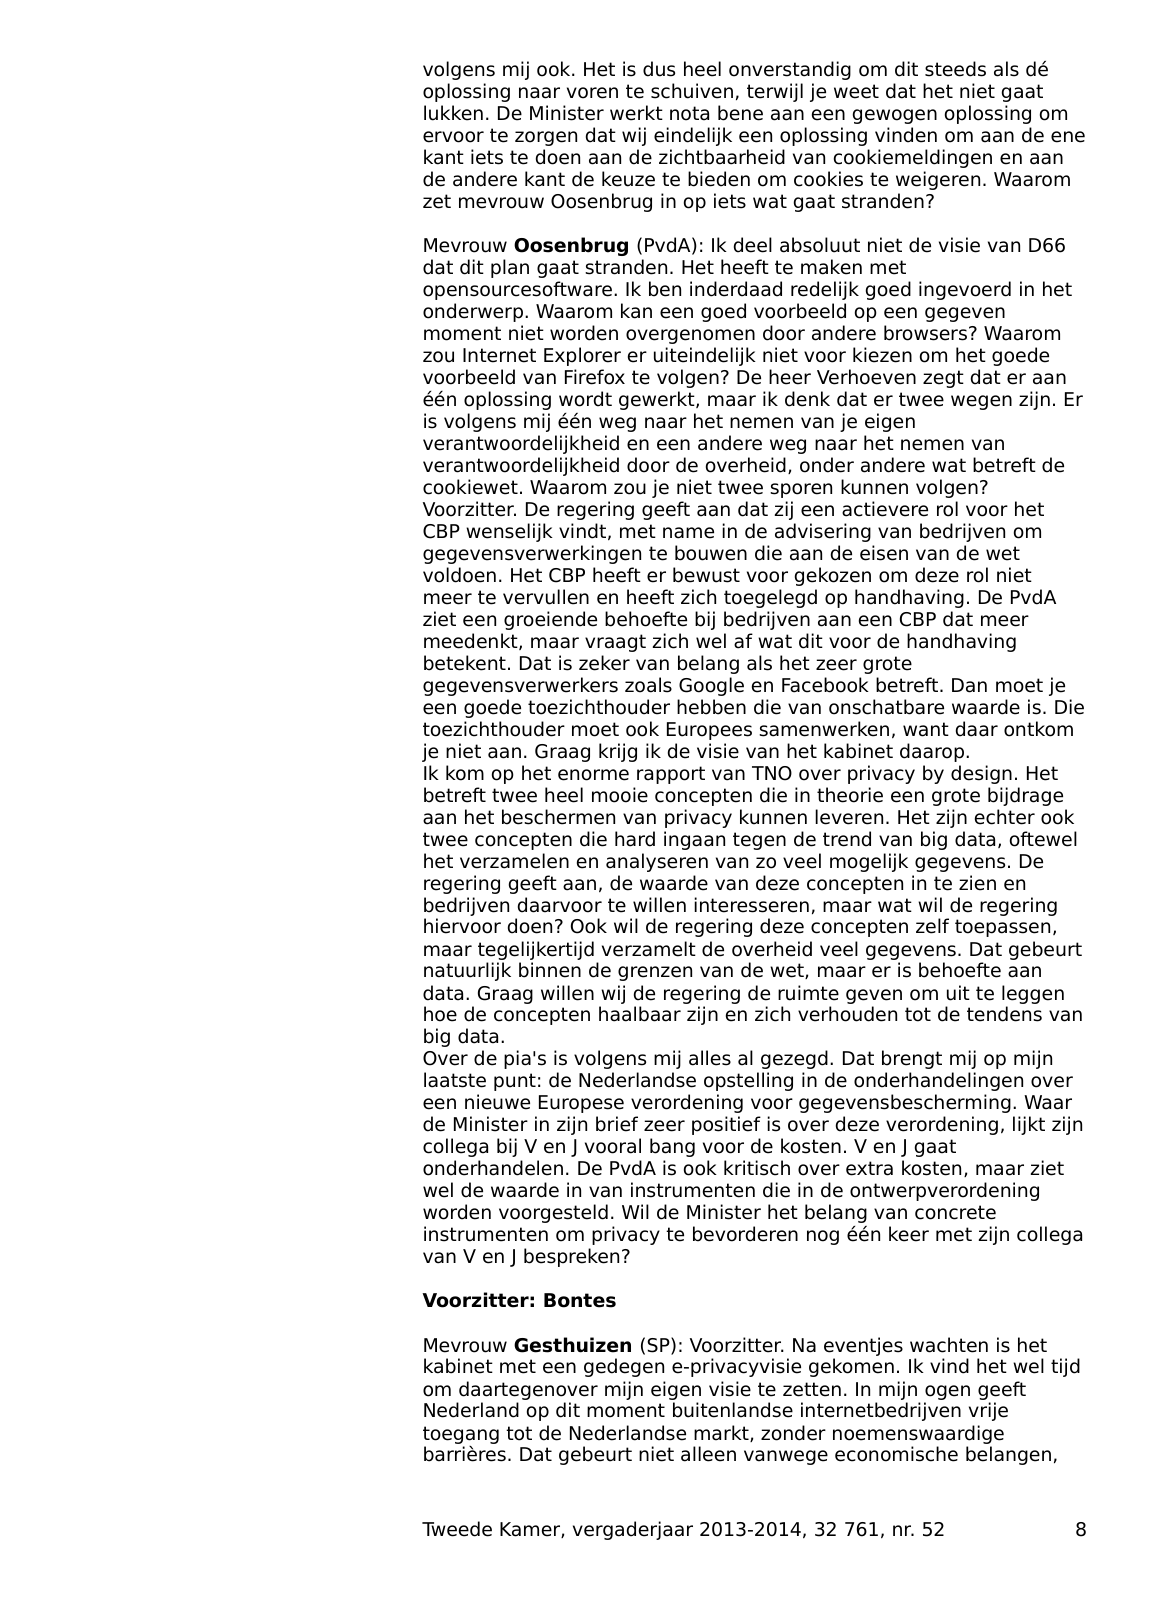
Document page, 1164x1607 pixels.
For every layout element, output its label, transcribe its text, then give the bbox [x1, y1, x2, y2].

text Voorzitter: Bontes [422, 1290, 1087, 1312]
text Mevrouw Gesthuizen (SP): Voorzitter. Na eventjes wachten is het kabinet met een gedegen e-privacyvisie gekomen. Ik vind het wel tijd om daartegenover mijn eigen visie te zetten. In mijn ogen geeft Nederland op dit moment buitenlandse internetbedrijven vrije toegang tot de Nederlandse markt, zonder noemenswaardige barrières. Dat gebeurt niet alleen vanwege economische belangen, [422, 1334, 1087, 1466]
text Over de pia's is volgens mij alles al gezegd. Dat brengt mij op mijn laatste punt: de Nederlandse opstelling in de onderhandelingen over een nieuwe Europese verordening voor gegevensbescherming. Waar de Minister in zijn brief zeer positief is over deze verordening, lijkt zijn collega bij V en J vooral bang voor de kosten. V en J gaat onderhandelen. De PvdA is ook kritisch over extra kosten, maar ziet wel de waarde in van instrumenten die in de ontwerpverordening worden voorgesteld. Wil de Minister het belang van concrete instrumenten om privacy te bevorderen nog één keer met zijn collega van V en J bespreken? [422, 1048, 1087, 1268]
text volgens mij ook. Het is dus heel onverstandig om dit steeds als dé oplossing naar voren te schuiven, terwijl je weet dat het niet gaat lukken. De Minister werkt nota bene aan een gewogen oplossing om ervoor te zorgen dat wij eindelijk een oplossing vinden om aan de ene kant iets te doen aan de zichtbaarheid van cookiemeldingen en aan de andere kant de keuze te bieden om cookies te weigeren. Waarom zet mevrouw Oosenbrug in op iets wat gaat stranden? [422, 59, 1087, 213]
text Mevrouw Oosenbrug (PvdA): Ik deel absoluut niet de visie van D66 dat dit plan gaat stranden. Het heeft te maken met opensourcesoftware. Ik ben inderdaad redelijk goed ingevoerd in het onderwerp. Waarom kan een goed voorbeeld op een gegeven moment niet worden overgenomen door andere browsers? Waarom zou Internet Explorer er uiteindelijk niet voor kiezen om het goede voorbeeld van Firefox te volgen? De heer Verhoeven zegt dat er aan één oplossing wordt gewerkt, maar ik denk dat er twee wegen zijn. Er is volgens mij één weg naar het nemen van je eigen verantwoordelijkheid en een andere weg naar het nemen van verantwoordelijkheid door de overheid, onder andere wat betreft de cookiewet. Waarom zou je niet twee sporen kunnen volgen? [422, 235, 1087, 499]
text Ik kom op het enorme rapport van TNO over privacy by design. Het betreft twee heel mooie concepten die in theorie een grote bijdrage aan het beschermen van privacy kunnen leveren. Het zijn echter ook twee concepten die hard ingaan tegen de trend van big data, oftewel het verzamelen en analyseren van zo veel mogelijk gegevens. De regering geeft aan, de waarde van deze concepten in te zien en bedrijven daarvoor te willen interesseren, maar wat wil de regering hiervoor doen? Ook wil de regering deze concepten zelf toepassen, maar tegelijkertijd verzamelt de overheid veel gegevens. Dat gebeurt natuurlijk binnen de grenzen van de wet, maar er is behoefte aan data. Graag willen wij de regering de ruimte geven om uit te leggen hoe de concepten haalbaar zijn en zich verhouden tot de tendens van big data. [422, 763, 1087, 1048]
text Voorzitter. De regering geeft aan dat zij een actievere rol voor het CBP wenselijk vindt, met name in de advisering van bedrijven om gegevensverwerkingen te bouwen die aan de eisen van de wet voldoen. Het CBP heeft er bewust voor gekozen om deze rol niet meer te vervullen en heeft zich toegelegd op handhaving. De PvdA ziet een groeiende behoefte bij bedrijven aan een CBP dat meer meedenkt, maar vraagt zich wel af wat dit voor de handhaving betekent. Dat is zeker van belang als het zeer grote gegevensverwerkers zoals Google en Facebook betreft. Dan moet je een goede toezichthouder hebben die van onschatbare waarde is. Die toezichthouder moet ook Europees samenwerken, want daar ontkom je niet aan. Graag krijg ik de visie van het kabinet daarop. [422, 499, 1087, 763]
